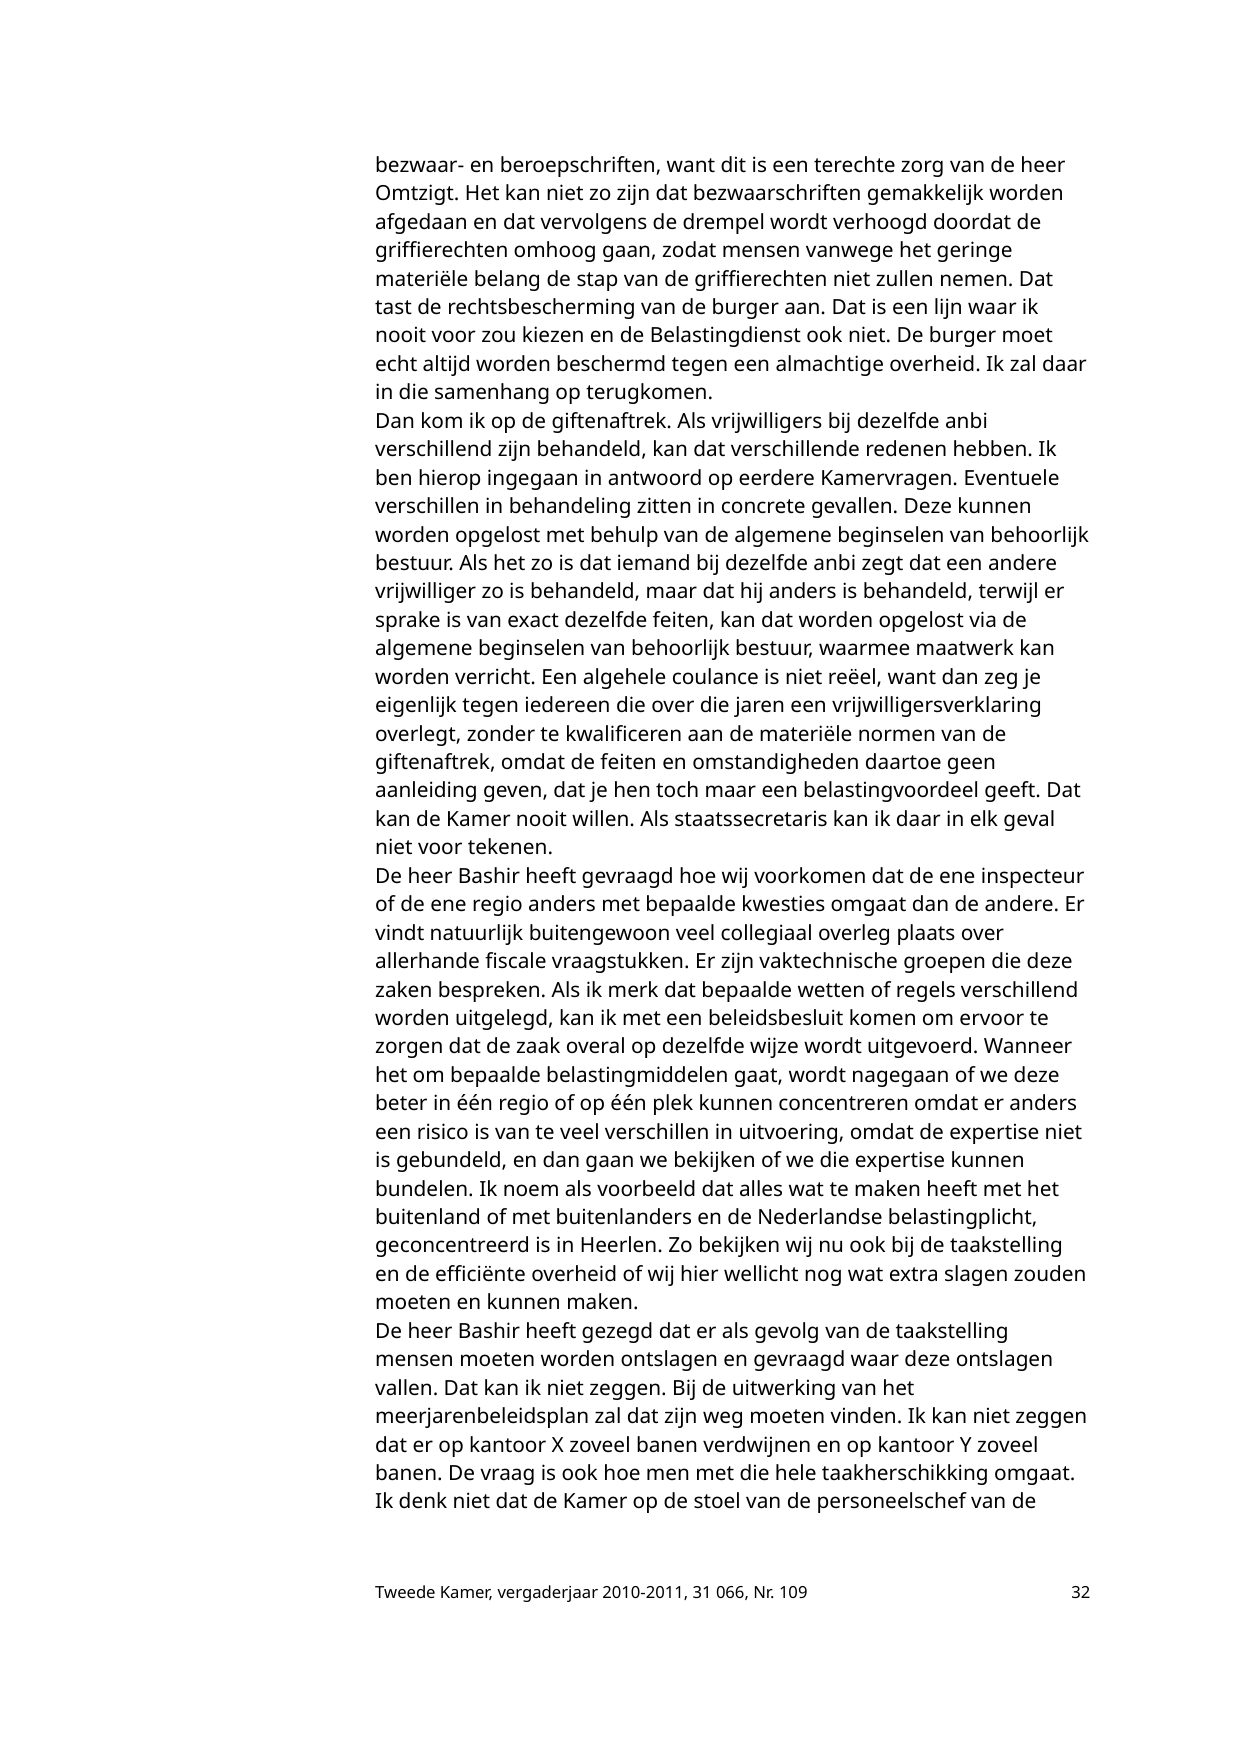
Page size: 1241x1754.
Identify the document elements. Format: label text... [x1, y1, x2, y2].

text Dan kom ik op de giftenaftrek. Als vrijwilligers bij dezelfde anbi verschillend zijn behandeld, kan dat verschillende redenen hebben. Ik ben hierop ingegaan in antwoord op eerdere Kamervragen. Eventuele verschillen in behandeling zitten in concrete gevallen. Deze kunnen worden opgelost met behulp van de algemene beginselen van behoorlijk bestuur. Als het zo is dat iemand bij dezelfde anbi zegt dat een andere vrijwilliger zo is behandeld, maar dat hij anders is behandeld, terwijl er sprake is van exact dezelfde feiten, kan dat worden opgelost via de algemene beginselen van behoorlijk bestuur, waarmee maatwerk kan worden verricht. Een algehele coulance is niet reëel, want dan zeg je eigenlijk tegen iedereen die over die jaren een vrijwilligersverklaring overlegt, zonder te kwalificeren aan de materiële normen van de giftenaftrek, omdat de feiten en omstandigheden daartoe geen aanleiding geven, dat je hen toch maar een belastingvoordeel geeft. Dat kan de Kamer nooit willen. Als staatssecretaris kan ik daar in elk geval niet voor tekenen. [375, 406, 1090, 861]
text De heer Bashir heeft gezegd dat er als gevolg van de taakstelling mensen moeten worden ontslagen en gevraagd waar deze ontslagen vallen. Dat kan ik niet zeggen. Bij de uitwerking van het meerjarenbeleidsplan zal dat zijn weg moeten vinden. Ik kan niet zeggen dat er op kantoor X zoveel banen verdwijnen en op kantoor Y zoveel banen. De vraag is ook hoe men met die hele taakherschikking omgaat. Ik denk niet dat de Kamer op de stoel van de personeelschef van de [375, 1316, 1090, 1515]
text bezwaar- en beroepschriften, want dit is een terechte zorg van de heer Omtzigt. Het kan niet zo zijn dat bezwaarschriften gemakkelijk worden afgedaan en dat vervolgens de drempel wordt verhoogd doordat de griffierechten omhoog gaan, zodat mensen vanwege het geringe materiële belang de stap van de griffierechten niet zullen nemen. Dat tast de rechtsbescherming van de burger aan. Dat is een lijn waar ik nooit voor zou kiezen en de Belastingdienst ook niet. De burger moet echt altijd worden beschermd tegen een almachtige overheid. Ik zal daar in die samenhang op terugkomen. [375, 150, 1090, 406]
text De heer Bashir heeft gevraagd hoe wij voorkomen dat de ene inspecteur of de ene regio anders met bepaalde kwesties omgaat dan de andere. Er vindt natuurlijk buitengewoon veel collegiaal overleg plaats over allerhande fiscale vraagstukken. Er zijn vaktechnische groepen die deze zaken bespreken. Als ik merk dat bepaalde wetten of regels verschillend worden uitgelegd, kan ik met een beleidsbesluit komen om ervoor te zorgen dat de zaak overal op dezelfde wijze wordt uitgevoerd. Wanneer het om bepaalde belastingmiddelen gaat, wordt nagegaan of we deze beter in één regio of op één plek kunnen concentreren omdat er anders een risico is van te veel verschillen in uitvoering, omdat de expertise niet is gebundeld, en dan gaan we bekijken of we die expertise kunnen bundelen. Ik noem als voorbeeld dat alles wat te maken heeft met het buitenland of met buitenlanders en de Nederlandse belastingplicht, geconcentreerd is in Heerlen. Zo bekijken wij nu ook bij de taakstelling en de efficiënte overheid of wij hier wellicht nog wat extra slagen zouden moeten en kunnen maken. [375, 861, 1090, 1316]
